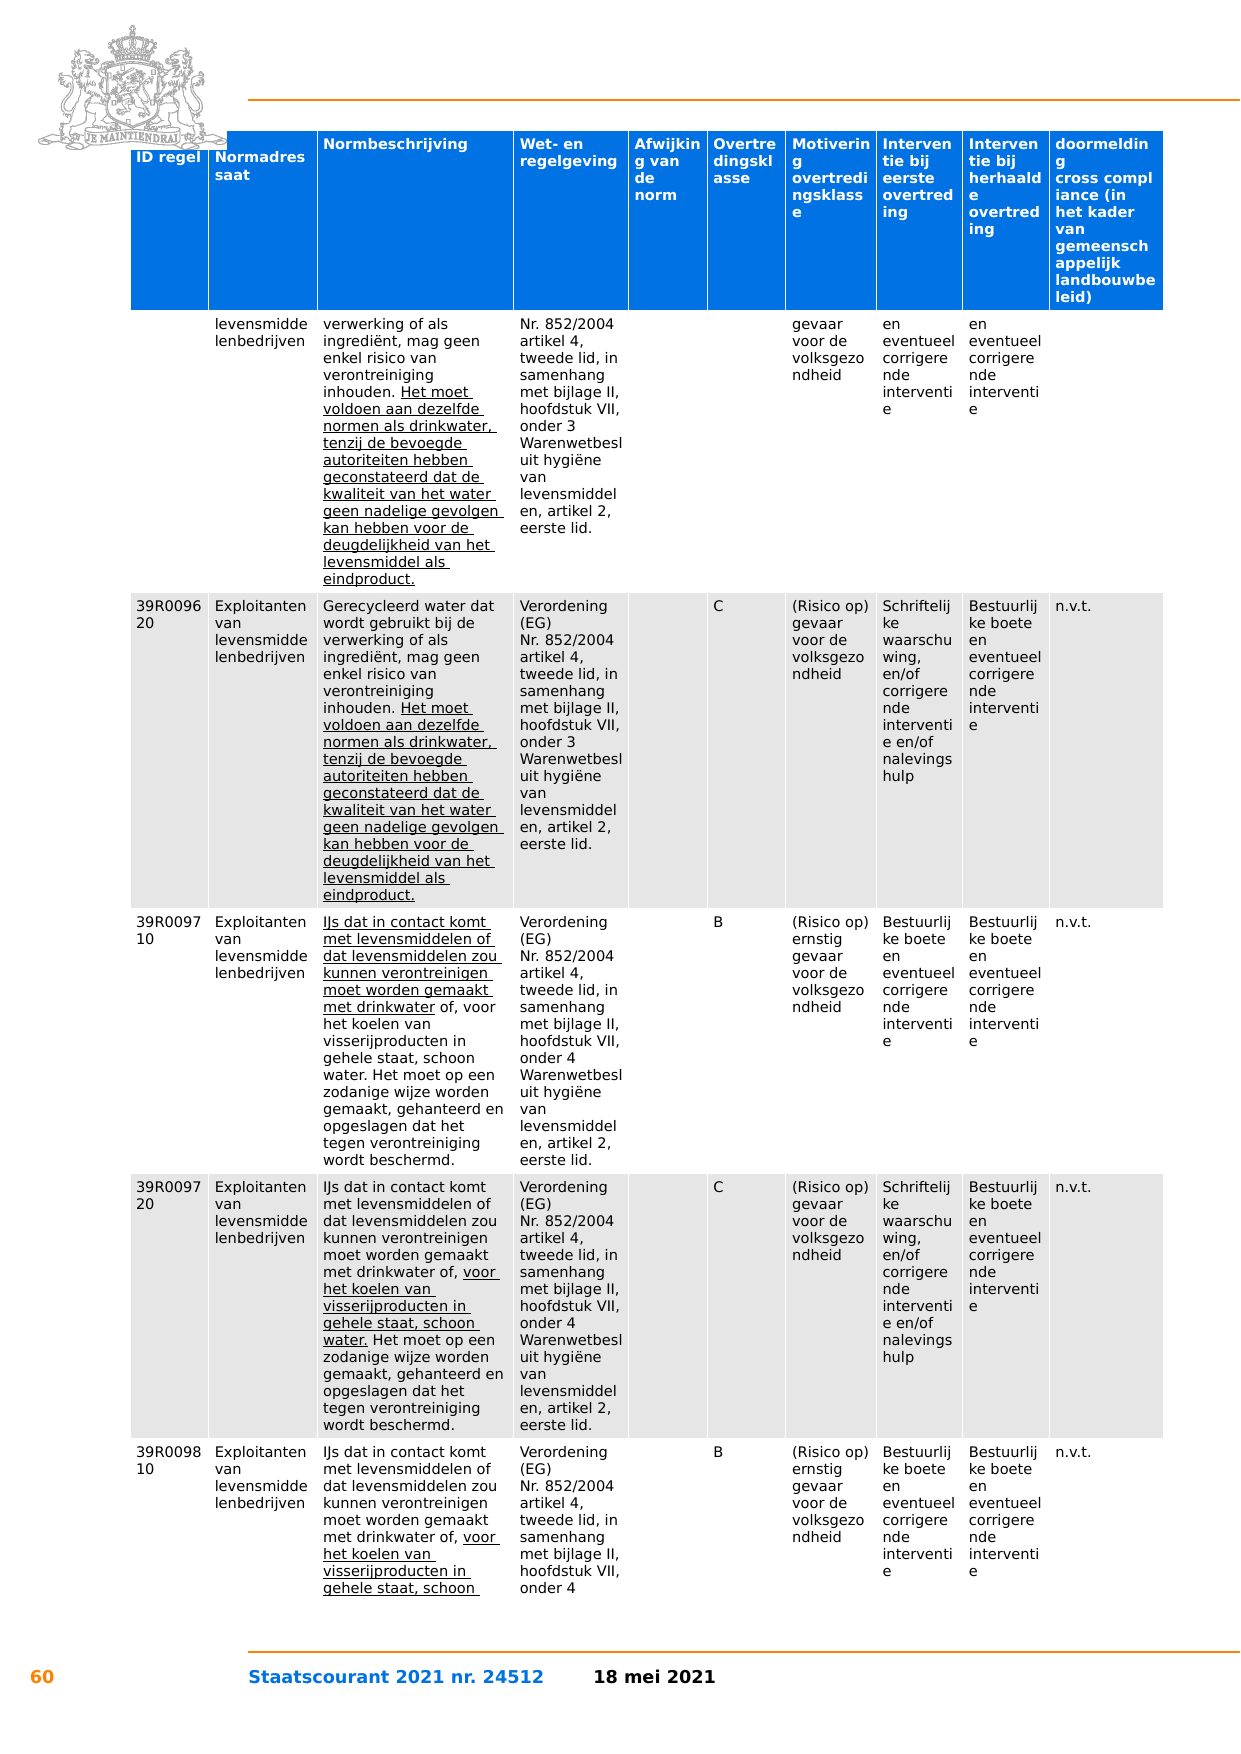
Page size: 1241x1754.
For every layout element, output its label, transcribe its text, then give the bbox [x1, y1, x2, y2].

table_header Normbeschrijving [318, 131, 513, 310]
table_cell IJs dat in contact komt met levensmiddelen of dat levensmiddelen zou kunnen verontreinigen moet worden gemaakt met drinkwater of, voor het koelen van visserijproducten in gehele staat, schoon water. Het moet op een zodanige wijze worden gemaakt, gehanteerd en opgeslagen dat het tegen verontreiniging wordt beschermd. [318, 1174, 513, 1438]
table_cell Bestuurlijke boete en eventueel corrigerende interventie [963, 593, 1049, 908]
table_cell Verordening (EG) Nr. 852/2004 artikel 4, tweede lid, in samenhang met bijlage II, hoofdstuk VII, onder 4 Warenwetbesluit hygiëne van levensmiddelen, artikel 2, eerste lid. [514, 1174, 628, 1438]
table_cell n.v.t. [1050, 1440, 1163, 1602]
table_cell (Risico op) gevaar voor de volksgezondheid [786, 593, 876, 908]
table_header ID regel [131, 150, 208, 310]
table_cell n.v.t. [1050, 1174, 1163, 1438]
table_header Interventie bij eerste overtreding [877, 131, 962, 310]
table_cell en eventueel corrigerende interventie [877, 311, 962, 592]
table_cell verwerking of als ingrediënt, mag geen enkel risico van verontreiniging inhouden. Het moet voldoen aan dezelfde normen als drinkwater, tenzij de bevoegde autoriteiten hebben geconstateerd dat de kwaliteit van het water geen nadelige gevolgen kan hebben voor de deugdelijkheid van het levensmiddel als eindproduct. [318, 311, 513, 592]
table_cell gevaar voor de volksgezondheid [786, 311, 876, 592]
table_cell levensmiddelenbedrijven [209, 311, 317, 592]
table_cell IJs dat in contact komt met levensmiddelen of dat levensmiddelen zou kunnen verontreinigen moet worden gemaakt met drinkwater of, voor het koelen van visserijproducten in gehele staat, schoon [318, 1440, 513, 1602]
table_cell B [708, 1440, 785, 1602]
table_cell Exploitanten van levensmiddelenbedrijven [209, 1174, 317, 1438]
table_cell Bestuurlijke boete en eventueel corrigerende interventie [963, 1440, 1049, 1602]
table_cell [629, 311, 707, 592]
table_cell Verordening (EG) Nr. 852/2004 artikel 4, tweede lid, in samenhang met bijlage II, hoofdstuk VII, onder 3 Warenwetbesluit hygiëne van levensmiddelen, artikel 2, eerste lid. [514, 593, 628, 908]
table_cell [629, 1440, 707, 1602]
table_header Normadressaat [209, 131, 317, 310]
picture [38, 25, 227, 150]
table_cell [1050, 311, 1163, 592]
table_cell (Risico op) ernstig gevaar voor de volksgezondheid [786, 1440, 876, 1602]
table_header Overtredingsklasse [708, 131, 785, 310]
table_cell Schriftelijke waarschuwing, en/of corrigerende interventie en/of nalevingshulp [877, 593, 962, 908]
table_cell Bestuurlijke boete en eventueel corrigerende interventie [963, 909, 1049, 1173]
table_cell Exploitanten van levensmiddelenbedrijven [209, 593, 317, 908]
table_cell Schriftelijke waarschuwing, en/of corrigerende interventie en/of nalevingshulp [877, 1174, 962, 1438]
table_header Interventie bij herhaalde overtreding [963, 131, 1049, 310]
table_cell (Risico op) ernstig gevaar voor de volksgezondheid [786, 909, 876, 1173]
table_cell (Risico op) gevaar voor de volksgezondheid [786, 1174, 876, 1438]
table_header Motivering overtredingsklasse [786, 131, 876, 310]
table_cell Bestuurlijke boete en eventueel corrigerende interventie [877, 1440, 962, 1602]
table_cell n.v.t. [1050, 909, 1163, 1173]
table_cell Bestuurlijke boete en eventueel corrigerende interventie [963, 1174, 1049, 1438]
table_cell C [708, 593, 785, 908]
table_cell 39R009720 [131, 1174, 208, 1438]
table_header Afwijking van de norm [629, 131, 707, 310]
table_cell Verordening (EG) Nr. 852/2004 artikel 4, tweede lid, in samenhang met bijlage II, hoofdstuk VII, onder 4 Warenwetbesluit hygiëne van levensmiddelen, artikel 2, eerste lid. [514, 909, 628, 1173]
table_cell C [708, 1174, 785, 1438]
table_cell [131, 311, 208, 592]
table_cell Gerecycleerd water dat wordt gebruikt bij de verwerking of als ingrediënt, mag geen enkel risico van verontreiniging inhouden. Het moet voldoen aan dezelfde normen als drinkwater, tenzij de bevoegde autoriteiten hebben geconstateerd dat de kwaliteit van het water geen nadelige gevolgen kan hebben voor de deugdelijkheid van het levensmiddel als eindproduct. [318, 593, 513, 908]
table_cell B [708, 909, 785, 1173]
table_cell [629, 909, 707, 1173]
table_header doormelding cross compliance (in het kader van gemeenschappelijk landbouwbeleid) [1050, 131, 1163, 310]
table_cell IJs dat in contact komt met levensmiddelen of dat levensmiddelen zou kunnen verontreinigen moet worden gemaakt met drinkwater of, voor het koelen van visserijproducten in gehele staat, schoon water. Het moet op een zodanige wijze worden gemaakt, gehanteerd en opgeslagen dat het tegen verontreiniging wordt beschermd. [318, 909, 513, 1173]
table_cell n.v.t. [1050, 593, 1163, 908]
table_cell Nr. 852/2004 artikel 4, tweede lid, in samenhang met bijlage II, hoofdstuk VII, onder 3 Warenwetbesluit hygiëne van levensmiddelen, artikel 2, eerste lid. [514, 311, 628, 592]
table_cell [629, 593, 707, 908]
table_cell en eventueel corrigerende interventie [963, 311, 1049, 592]
table_header Wet- en regelgeving [514, 131, 628, 310]
table_cell 39R009620 [131, 593, 208, 908]
table_cell Bestuurlijke boete en eventueel corrigerende interventie [877, 909, 962, 1173]
table_cell Exploitanten van levensmiddelenbedrijven [209, 909, 317, 1173]
table_cell [629, 1174, 707, 1438]
table_cell 39R009710 [131, 909, 208, 1173]
table_cell [708, 311, 785, 592]
table_cell Verordening (EG) Nr. 852/2004 artikel 4, tweede lid, in samenhang met bijlage II, hoofdstuk VII, onder 4 [514, 1440, 628, 1602]
table_cell Exploitanten van levensmiddelenbedrijven [209, 1440, 317, 1602]
table_cell 39R009810 [131, 1440, 208, 1602]
